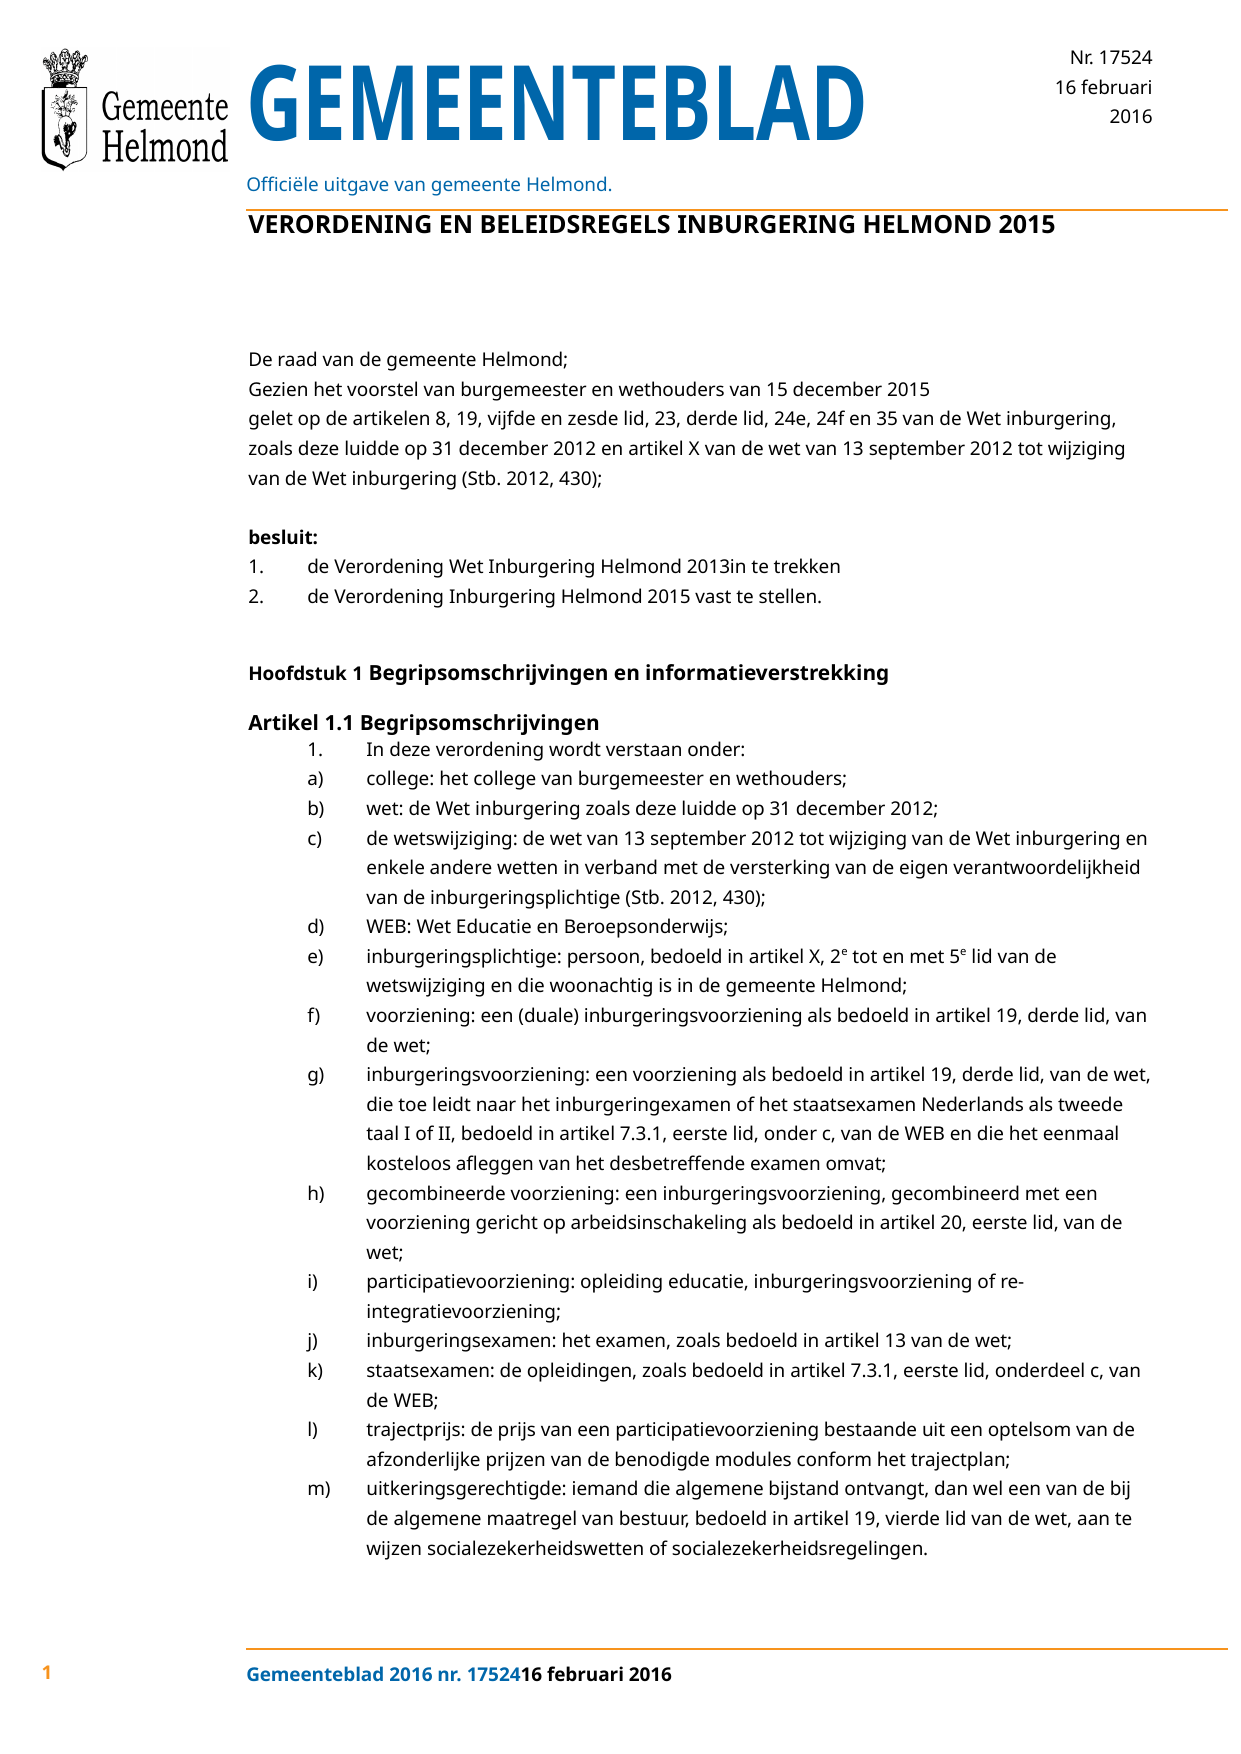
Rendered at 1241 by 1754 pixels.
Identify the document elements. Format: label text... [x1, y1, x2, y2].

text Artikel 1.1 Begripsomschrijvingen [248, 708, 1152, 736]
list participatievoorziening: opleiding educatie, inburgeringsvoorziening of re-integratievoorziening; [307, 1268, 1152, 1324]
list inburgeringsvoorziening: een voorziening als bedoeld in artikel 19, derde lid, van de wet, die toe leidt naar het inburgeringexamen of het staatsexamen Nederlands als tweede taal I of II, bedoeld in artikel 7.3.1, eerste lid, onder c, van de WEB en die het eenmaal kosteloos afleggen van het desbetreffende examen omvat; [307, 1061, 1152, 1176]
text besluit: [248, 524, 1152, 550]
list staatsexamen: de opleidingen, zoals bedoeld in artikel 7.3.1, eerste lid, onderdeel c, van de WEB; [307, 1357, 1152, 1413]
picture [41, 47, 231, 172]
text gelet op de artikelen 8, 19, vijfde en zesde lid, 23, derde lid, 24e, 24f en 35 van de Wet inburgering, zoals deze luidde op 31 december 2012 en artikel X van de wet van 13 september 2012 tot wijziging van de Wet inburgering (Stb. 2012, 430); [248, 406, 1152, 491]
list wet: de Wet inburgering zoals deze luidde op 31 december 2012; [307, 795, 1152, 821]
list inburgeringsplichtige: persoon, bedoeld in artikel X, 2e tot en met 5e lid van de wetswijziging en die woonachtig is in de gemeente Helmond; [307, 943, 1152, 998]
text Gezien het voorstel van burgemeester en wethouders van 15 december 2015 [248, 376, 1152, 402]
list inburgeringsexamen: het examen, zoals bedoeld in artikel 13 van de wet; [307, 1328, 1152, 1353]
list de Verordening Wet Inburgering Helmond 2013in te trekken [248, 553, 1152, 579]
list college: het college van burgemeester en wethouders; [307, 766, 1152, 791]
text VERORDENING EN BELEIDSREGELS INBURGERING HELMOND 2015 [248, 211, 1152, 241]
text De raad van de gemeente Helmond; [248, 346, 1152, 372]
list de Verordening Inburgering Helmond 2015 vast te stellen. [248, 583, 1152, 609]
list In deze verordening wordt verstaan onder: [307, 736, 1152, 762]
list trajectprijs: de prijs van een participatievoorziening bestaande uit een optelsom van de afzonderlijke prijzen van de benodigde modules conform het trajectplan; [307, 1416, 1152, 1472]
list uitkeringsgerechtigde: iemand die algemene bijstand ontvangt, dan wel een van de bij de algemene maatregel van bestuur, bedoeld in artikel 19, vierde lid van de wet, aan te wijzen socialezekerheidswetten of socialezekerheidsregelingen. [307, 1476, 1152, 1561]
list gecombineerde voorziening: een inburgeringsvoorziening, gecombineerd met een voorziening gericht op arbeidsinschakeling als bedoeld in artikel 20, eerste lid, van de wet; [307, 1180, 1152, 1265]
list voorziening: een (duale) inburgeringsvoorziening als bedoeld in artikel 19, derde lid, van de wet; [307, 1002, 1152, 1058]
list de wetswijziging: de wet van 13 september 2012 tot wijziging van de Wet inburgering en enkele andere wetten in verband met de versterking van de eigen verantwoordelijkheid van de inburgeringsplichtige (Stb. 2012, 430); [307, 825, 1152, 910]
list WEB: Wet Educatie en Beroepsonderwijs; [307, 913, 1152, 939]
text Hoofdstuk 1 Begripsomschrijvingen en informatieverstrekking [248, 658, 1152, 687]
